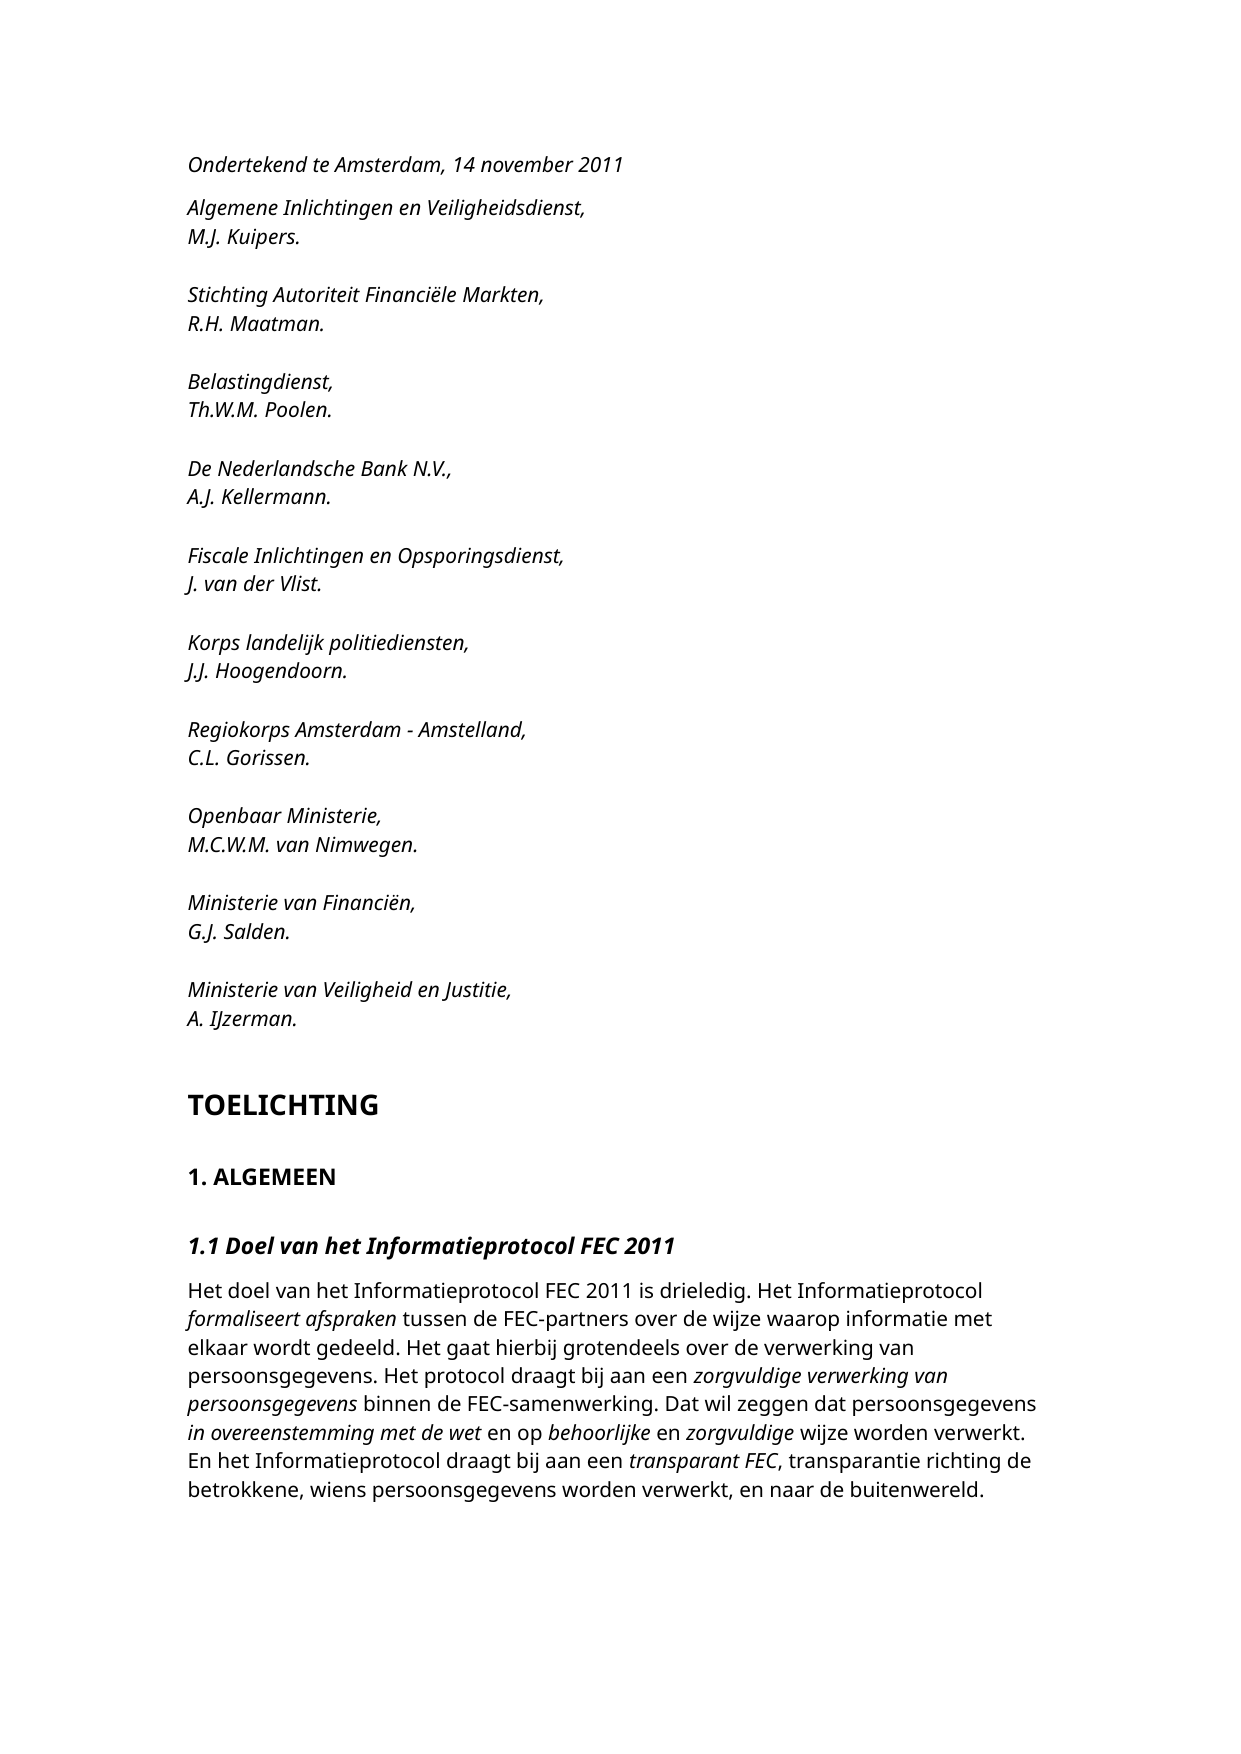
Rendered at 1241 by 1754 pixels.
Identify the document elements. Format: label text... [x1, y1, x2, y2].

text J.J. Hoogendoorn. [187, 656, 1053, 685]
text Ondertekend te Amsterdam, 14 november 2011 [187, 150, 1053, 178]
text Ministerie van Veiligheid en Justitie, [187, 975, 1053, 1004]
text Algemene Inlichtingen en Veiligheidsdienst, [187, 193, 1053, 222]
text Fiscale Inlichtingen en Opsporingsdienst, [187, 541, 1053, 569]
text Stichting Autoriteit Financiële Markten, [187, 280, 1053, 309]
text J. van der Vlist. [187, 569, 1053, 598]
text Korps landelijk politiediensten, [187, 628, 1053, 656]
text A.J. Kellermann. [187, 482, 1053, 511]
text Belastingdienst, [187, 367, 1053, 396]
text G.J. Salden. [187, 917, 1053, 945]
text De Nederlandsche Bank N.V., [187, 454, 1053, 482]
subtitle 1. ALGEMEEN [187, 1161, 1053, 1192]
text Th.W.M. Poolen. [187, 396, 1053, 424]
subtitle 1.1 Doel van het Informatieprotocol FEC 2011 [187, 1229, 1053, 1261]
text Ministerie van Financiën, [187, 888, 1053, 917]
text M.J. Kuipers. [187, 222, 1053, 250]
text M.C.W.M. van Nimwegen. [187, 830, 1053, 858]
text A. IJzerman. [187, 1004, 1053, 1032]
text C.L. Gorissen. [187, 743, 1053, 772]
text Openbaar Ministerie, [187, 802, 1053, 830]
text R.H. Maatman. [187, 309, 1053, 337]
subtitle TOELICHTING [187, 1085, 1053, 1123]
text Regiokorps Amsterdam - Amstelland, [187, 715, 1053, 743]
text Het doel van het Informatieprotocol FEC 2011 is drieledig. Het Informatieprotocol formaliseert afspraken tussen de FEC-partners over de wijze waarop informatie met elkaar wordt gedeeld. Het gaat hierbij grotendeels over de verwerking van persoonsgegevens. Het protocol draagt bij aan een zorgvuldige verwerking van persoonsgegevens binnen de FEC-samenwerking. Dat wil zeggen dat persoonsgegevens in overeenstemming met de wet en op behoorlijke en zorgvuldige wijze worden verwerkt. En het Informatieprotocol draagt bij aan een transparant FEC, transparantie richting de betrokkene, wiens persoonsgegevens worden verwerkt, en naar de buitenwereld. [187, 1276, 1053, 1503]
